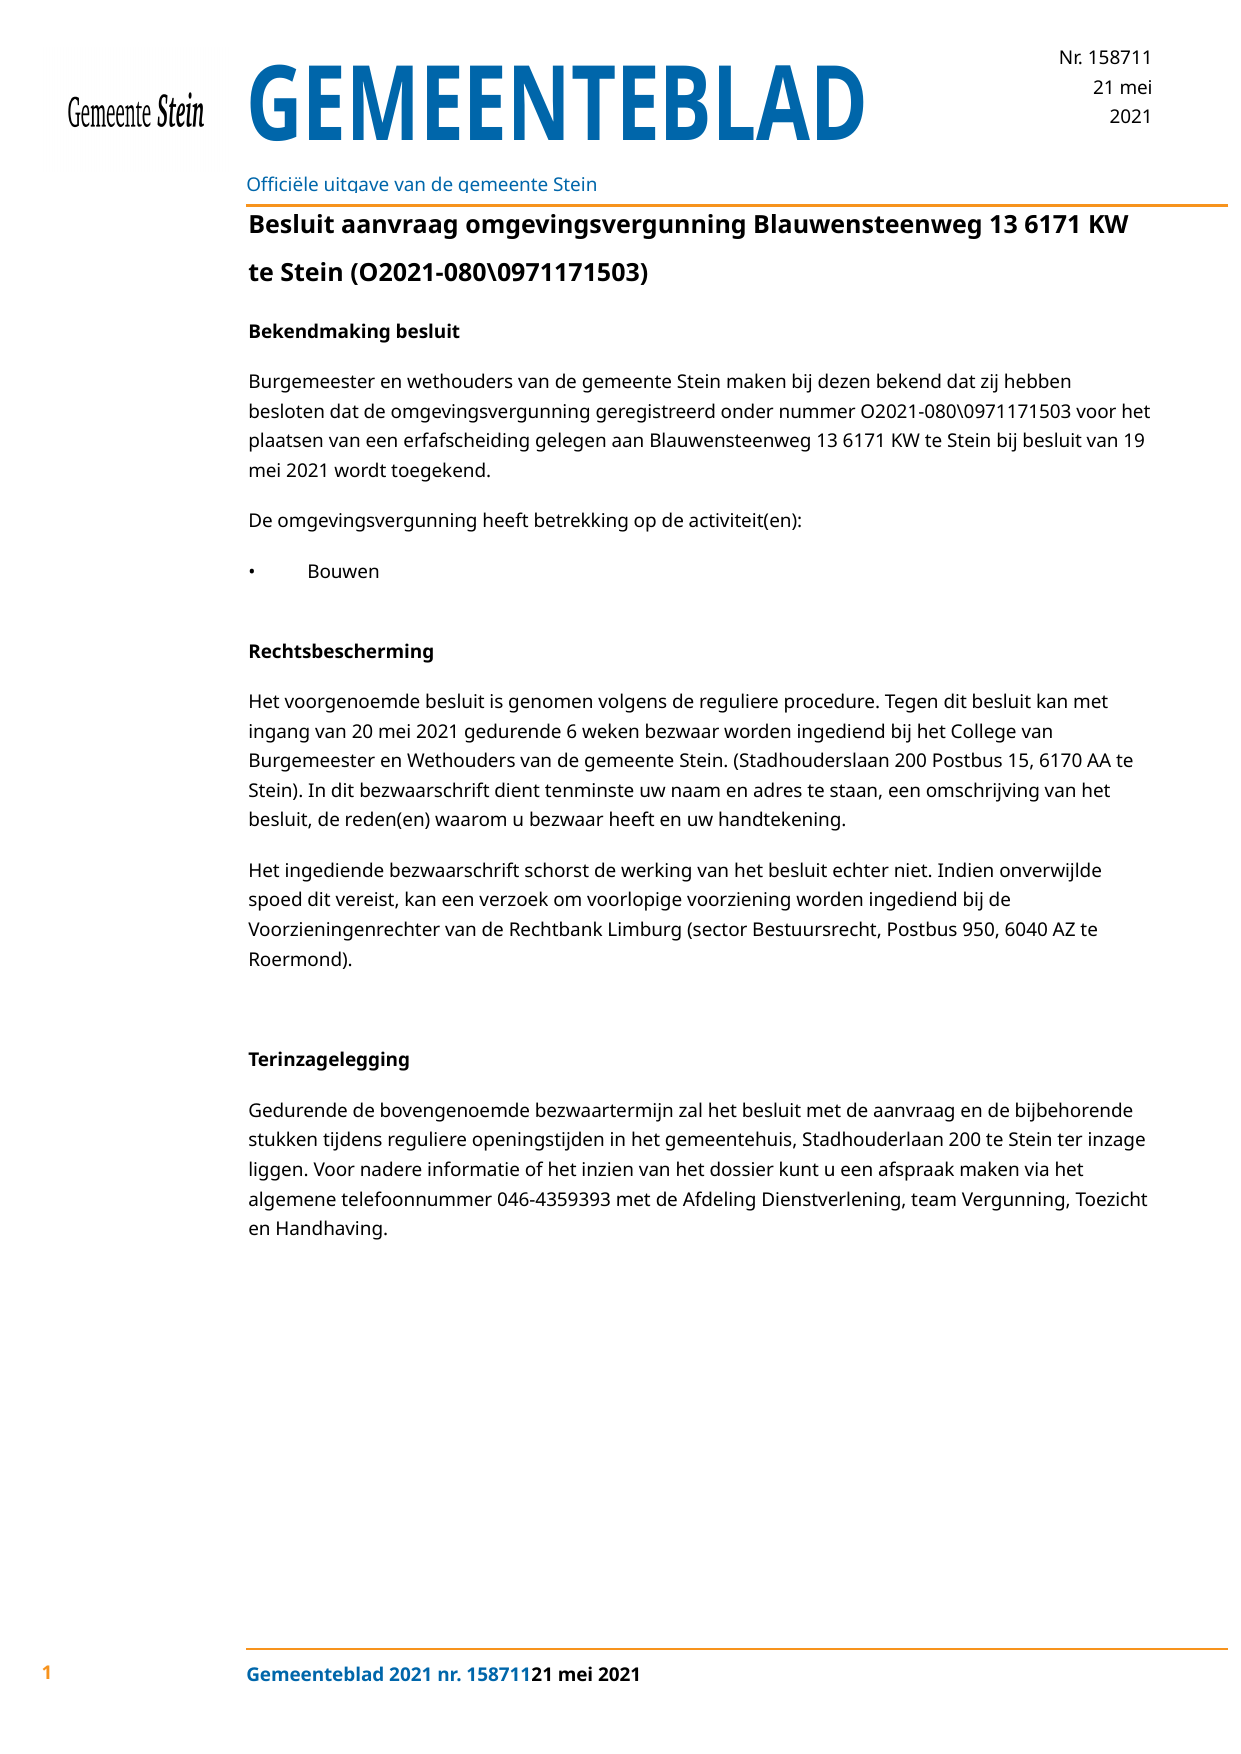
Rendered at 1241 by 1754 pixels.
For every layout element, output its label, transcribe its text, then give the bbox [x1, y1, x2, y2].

picture [41, 47, 231, 172]
text Het voorgenoemde besluit is genomen volgens de reguliere procedure. Tegen dit besluit kan met ingang van 20 mei 2021 gedurende 6 weken bezwaar worden ingediend bij het College van Burgemeester en Wethouders van de gemeente Stein. (Stadhouderslaan 200 Postbus 15, 6170 AA te Stein). In dit bezwaarschrift dient tenminste uw naam en adres te staan, een omschrijving van het besluit, de reden(en) waarom u bezwaar heeft en uw handtekening. [248, 688, 1152, 832]
text Het ingediende bezwaarschrift schorst de werking van het besluit echter niet. Indien onverwijlde spoed dit vereist, kan een verzoek om voorlopige voorziening worden ingediend bij de Voorzieningenrechter van de Rechtbank Limburg (sector Bestuursrecht, Postbus 950, 6040 AZ te Roermond). [248, 857, 1152, 972]
text Bekendmaking besluit [248, 318, 1152, 344]
text Rechtsbescherming [248, 638, 1152, 664]
text Burgemeester en wethouders van de gemeente Stein maken bij dezen bekend dat zij hebben besloten dat de omgevingsvergunning geregistreerd onder nummer O2021-080\0971171503 voor het plaatsen van een erfafscheiding gelegen aan Blauwensteenweg 13 6171 KW te Stein bij besluit van 19 mei 2021 wordt toegekend. [248, 368, 1152, 483]
text Terinzagelegging [248, 1047, 1152, 1072]
text Gedurende de bovengenoemde bezwaartermijn zal het besluit met de aanvraag en de bijbehorende stukken tijdens reguliere openingstijden in het gemeentehuis, Stadhouderlaan 200 te Stein ter inzage liggen. Voor nadere informatie of het inzien van het dossier kunt u een afspraak maken via het algemene telefoonnummer 046-4359393 met de Afdeling Dienstverlening, team Vergunning, Toezicht en Handhaving. [248, 1097, 1152, 1241]
text Besluit aanvraag omgevingsvergunning Blauwensteenweg 13 6171 KW te Stein (O2021-080\0971171503) [248, 207, 1152, 288]
text De omgevingsvergunning heeft betrekking op de activiteit(en): [248, 507, 1152, 533]
list Bouwen [248, 558, 1152, 584]
